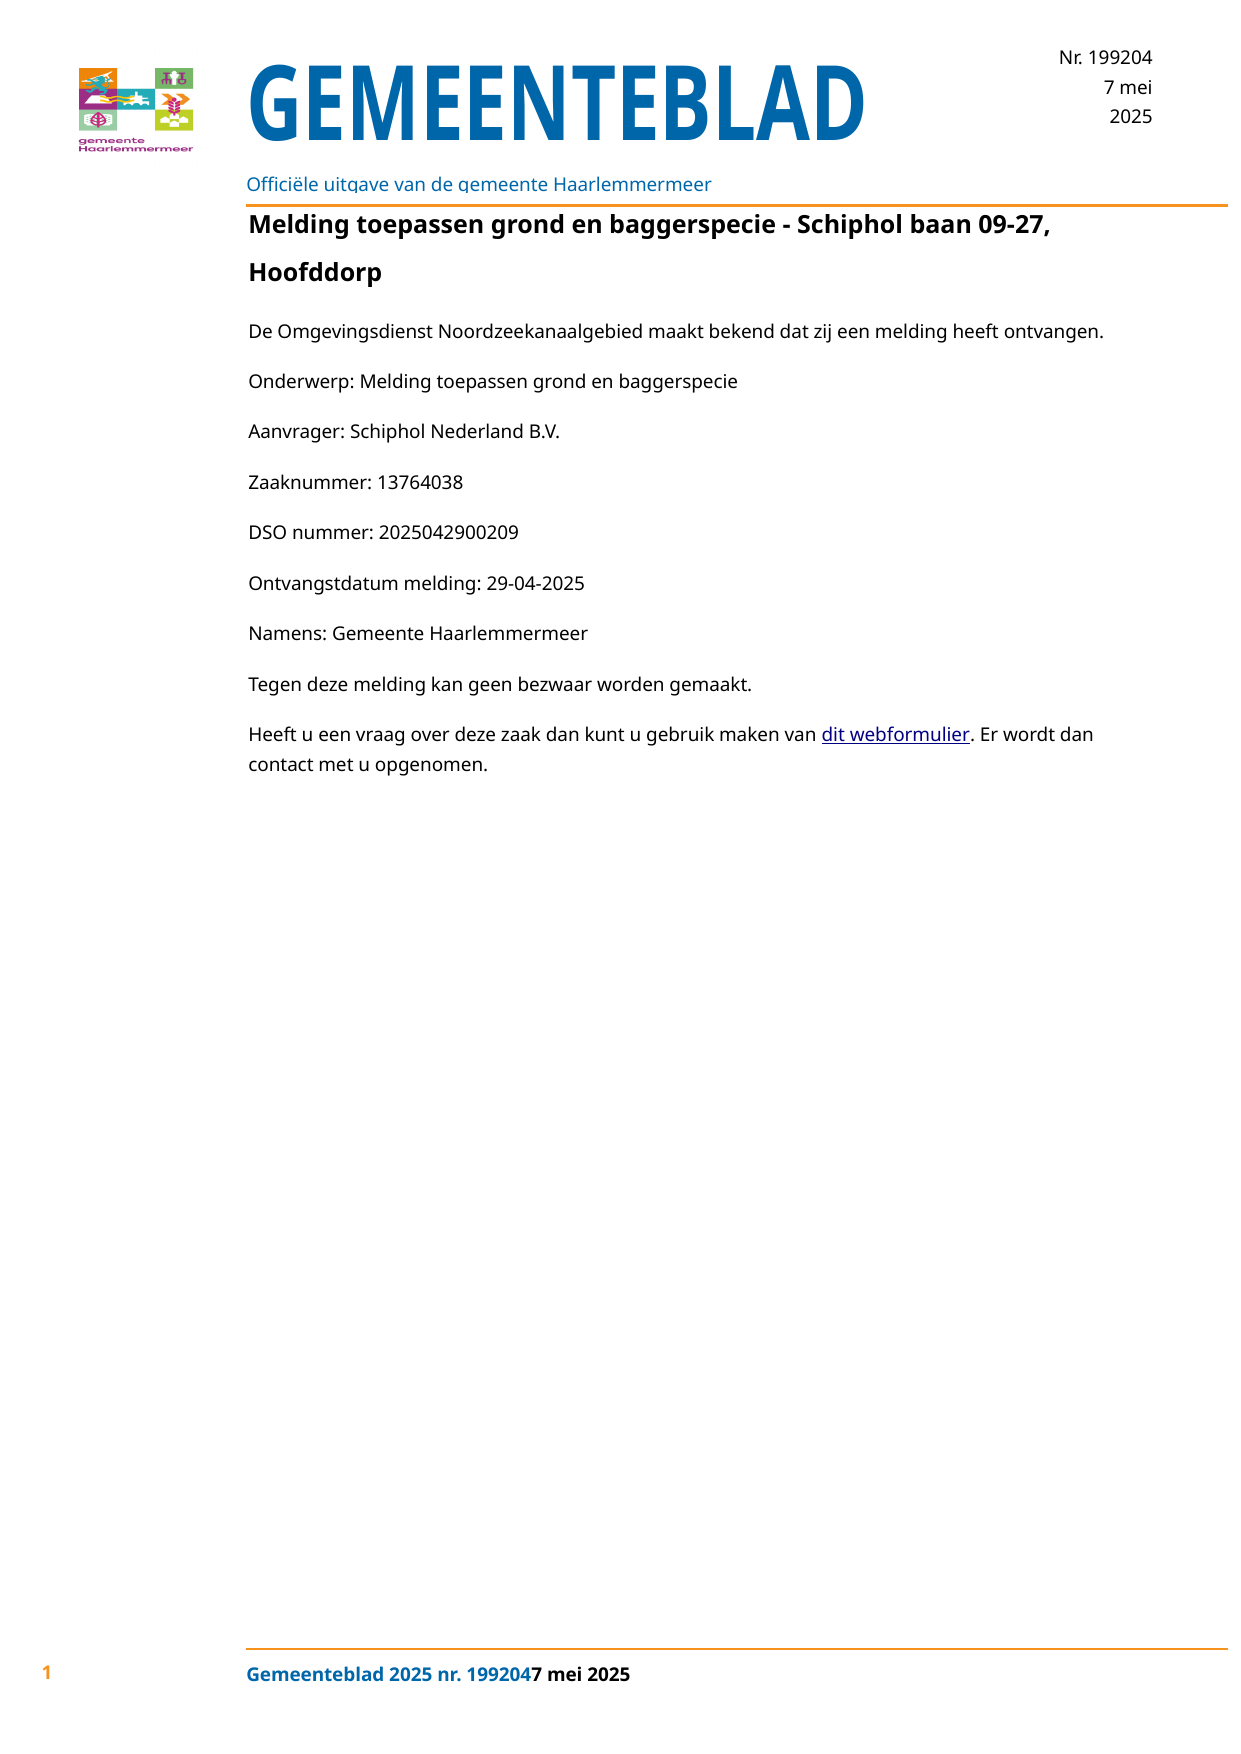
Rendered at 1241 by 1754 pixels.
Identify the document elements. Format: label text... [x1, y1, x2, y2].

text Aanvrager: Schiphol Nederland B.V. [248, 419, 1152, 444]
text Ontvangstdatum melding: 29-04-2025 [248, 570, 1152, 596]
text Heeft u een vraag over deze zaak dan kunt u gebruik maken van dit webformulier. Er wordt dan contact met u opgenomen. [248, 721, 1152, 777]
text Zaaknummer: 13764038 [248, 469, 1152, 495]
text Onderwerp: Melding toepassen grond en baggerspecie [248, 368, 1152, 394]
text DSO nummer: 2025042900209 [248, 519, 1152, 545]
text Tegen deze melding kan geen bezwaar worden gemaakt. [248, 671, 1152, 697]
text De Omgevingsdienst Noordzeekanaalgebied maakt bekend dat zij een melding heeft ontvangen. [248, 318, 1152, 344]
text Melding toepassen grond en baggerspecie - Schiphol baan 09-27, Hoofddorp [248, 207, 1152, 288]
picture [41, 47, 231, 172]
text Namens: Gemeente Haarlemmermeer [248, 620, 1152, 646]
